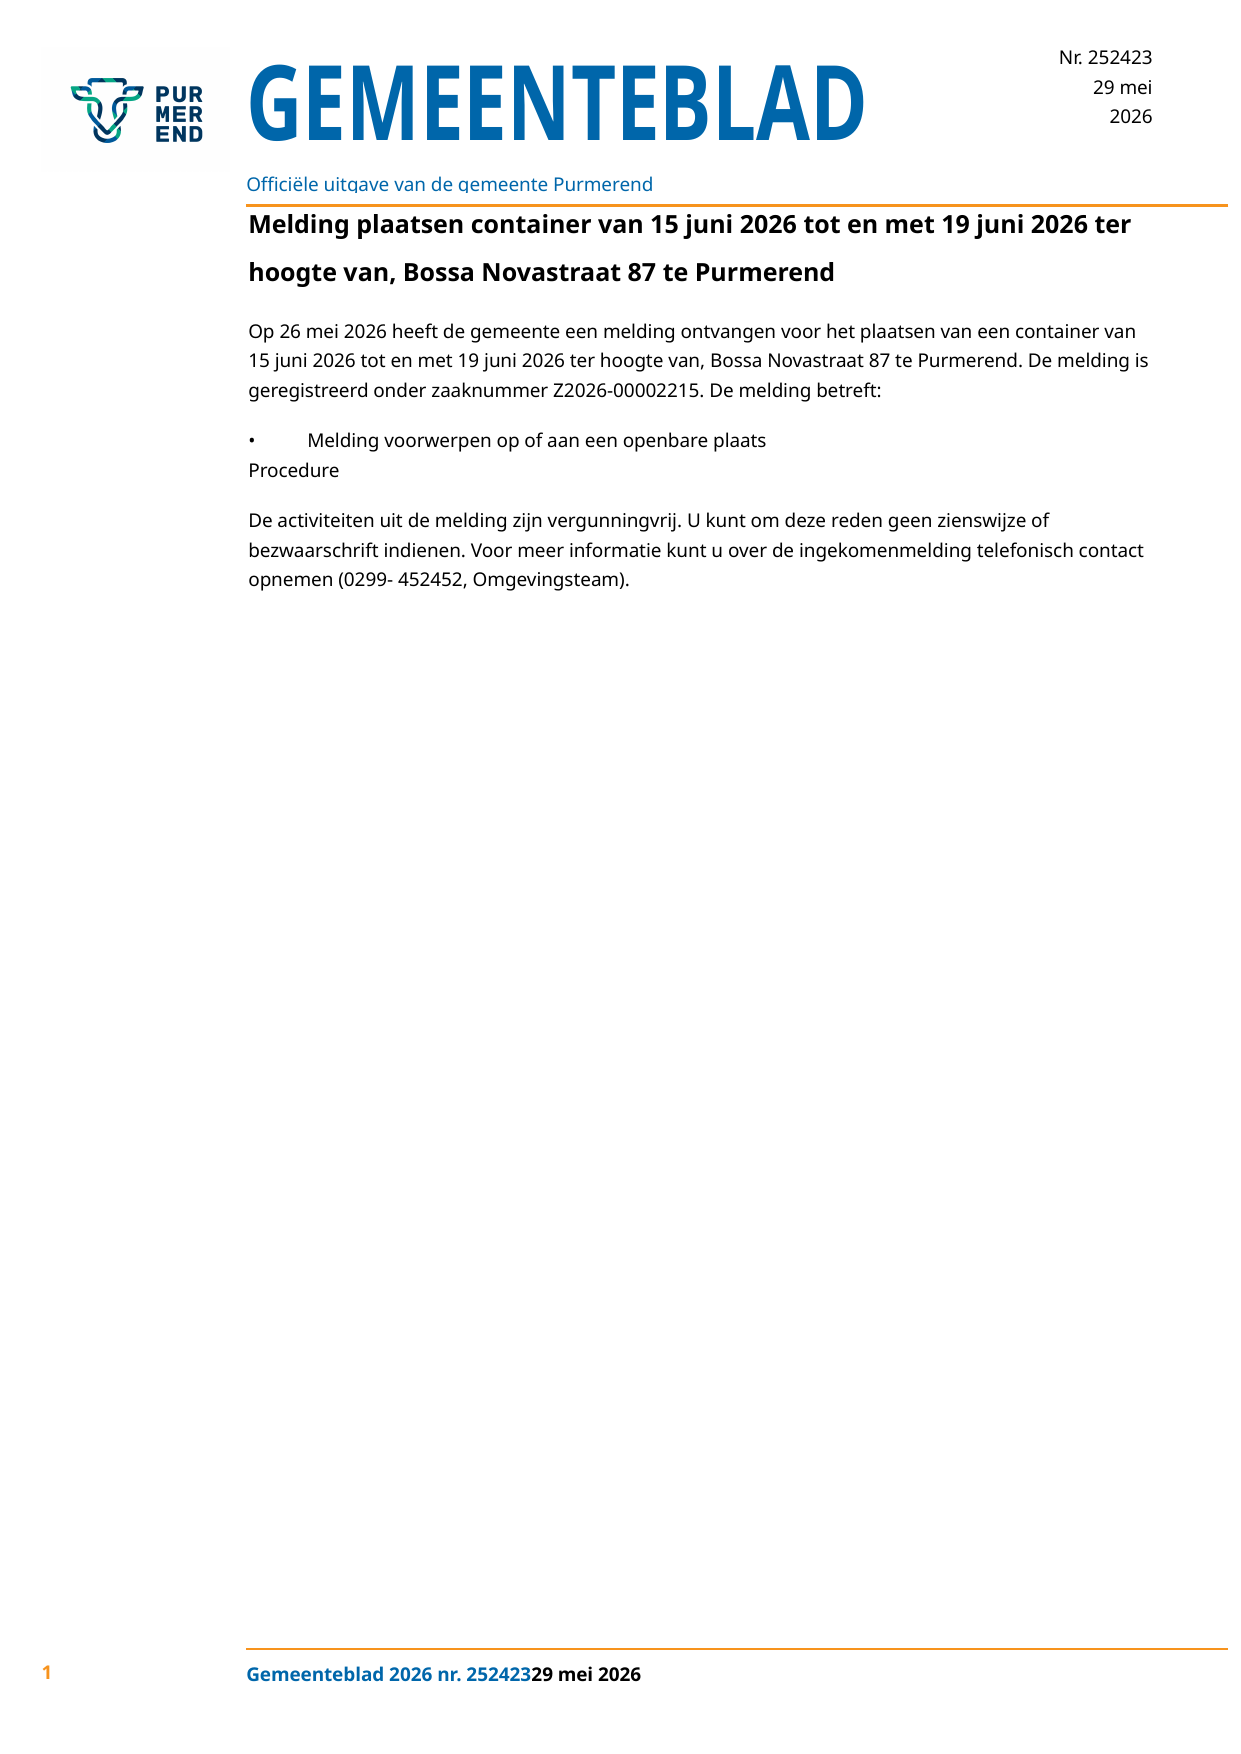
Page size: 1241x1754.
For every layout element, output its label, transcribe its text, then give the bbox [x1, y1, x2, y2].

text Procedure [248, 457, 1152, 483]
list Melding voorwerpen op of aan een openbare plaats [248, 427, 1152, 453]
picture [41, 47, 231, 172]
text Melding plaatsen container van 15 juni 2026 tot en met 19 juni 2026 ter hoogte van, Bossa Novastraat 87 te Purmerend [248, 207, 1152, 288]
text Op 26 mei 2026 heeft de gemeente een melding ontvangen voor het plaatsen van een container van 15 juni 2026 tot en met 19 juni 2026 ter hoogte van, Bossa Novastraat 87 te Purmerend. De melding is geregistreerd onder zaaknummer Z2026-00002215. De melding betreft: [248, 318, 1152, 403]
text De activiteiten uit de melding zijn vergunningvrij. U kunt om deze reden geen zienswijze of bezwaarschrift indienen. Voor meer informatie kunt u over de ingekomenmelding telefonisch contact opnemen (0299- 452452, Omgevingsteam). [248, 507, 1152, 592]
